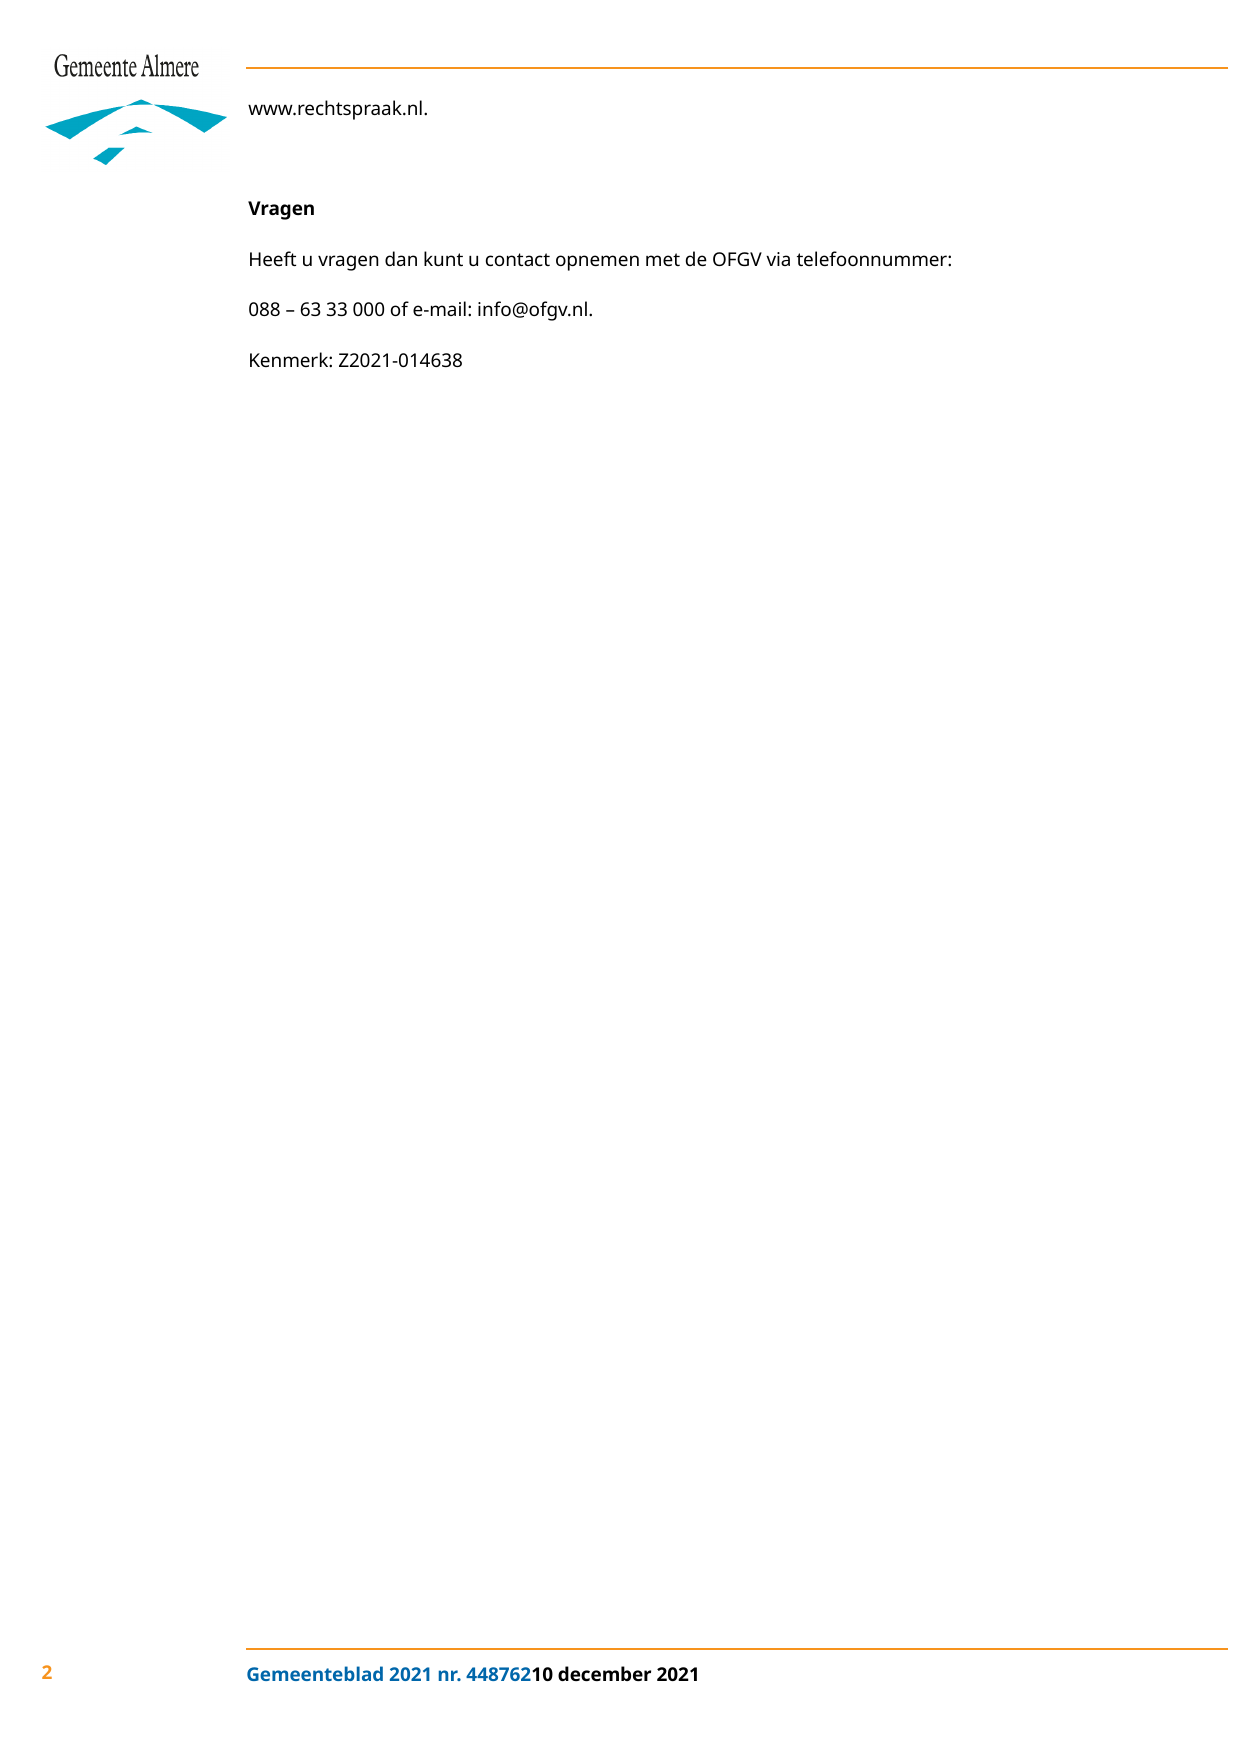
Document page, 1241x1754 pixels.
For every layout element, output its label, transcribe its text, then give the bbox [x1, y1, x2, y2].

text www.rechtspraak.nl. [248, 95, 1152, 121]
picture [41, 47, 231, 172]
text Heeft u vragen dan kunt u contact opnemen met de OFGV via telefoonnummer: [248, 246, 1152, 272]
text 088 – 63 33 000 of e-mail: info@ofgv.nl. [248, 296, 1152, 322]
text Vragen [248, 196, 1152, 221]
text Kenmerk: Z2021-014638 [248, 347, 1152, 373]
